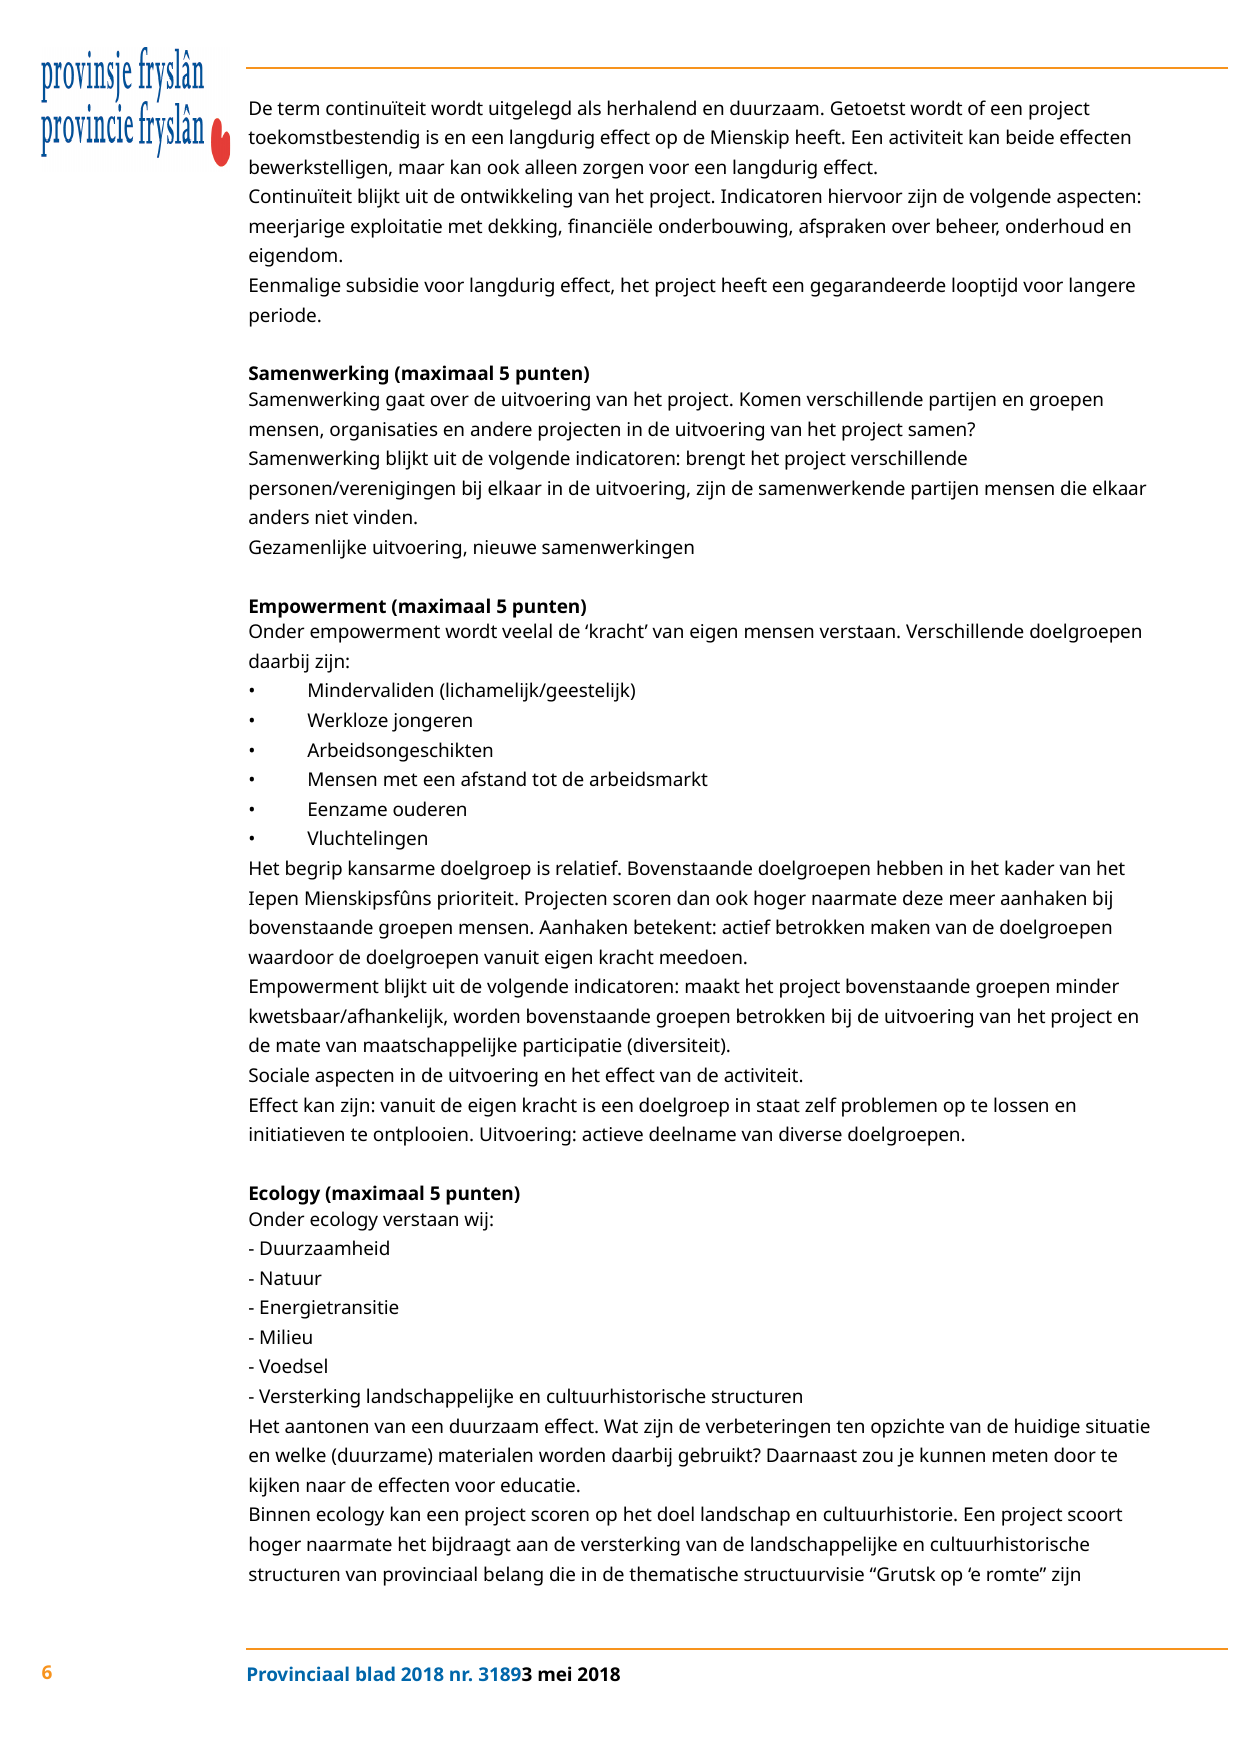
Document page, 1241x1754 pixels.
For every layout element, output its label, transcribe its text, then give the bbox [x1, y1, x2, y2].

table_header Ecology (maximaal 5 punten) [248, 1180, 1152, 1206]
table_header Empowerment (maximaal 5 punten) [248, 593, 1152, 618]
table_header Samenwerking (maximaal 5 punten) [248, 361, 1152, 386]
table_cell De term continuïteit wordt uitgelegd als herhalend en duurzaam. Getoetst wordt of een project toekomstbestendig is en een langdurig effect op de Mienskip heeft. Een activiteit kan beide effecten bewerkstelligen, maar kan ook alleen zorgen voor een langdurig effect. Continuïteit blijkt uit de ontwikkeling van het project. Indicatoren hiervoor zijn de volgende aspecten: meerjarige exploitatie met dekking, financiële onderbouwing, afspraken over beheer, onderhoud en eigendom. Eenmalige subsidie voor langdurig effect, het project heeft een gegarandeerde looptijd voor langere periode. [248, 95, 1152, 328]
picture [41, 47, 231, 172]
table_cell Onder empowerment wordt veelal de ‘kracht’ van eigen mensen verstaan. Verschillende doelgroepen daarbij zijn: Mindervaliden (lichamelijk/geestelijk) Werkloze jongeren Arbeidsongeschikten Mensen met een afstand tot de arbeidsmarkt Eenzame ouderen Vluchtelingen Het begrip kansarme doelgroep is relatief. Bovenstaande doelgroepen hebben in het kader van het Iepen Mienskipsfûns prioriteit. Projecten scoren dan ook hoger naarmate deze meer aanhaken bij bovenstaande groepen mensen. Aanhaken betekent: actief betrokken maken van de doelgroepen waardoor de doelgroepen vanuit eigen kracht meedoen. Empowerment blijkt uit de volgende indicatoren: maakt het project bovenstaande groepen minder kwetsbaar/afhankelijk, worden bovenstaande groepen betrokken bij de uitvoering van het project en de mate van maatschappelijke participatie (diversiteit). Sociale aspecten in de uitvoering en het effect van de activiteit. Effect kan zijn: vanuit de eigen kracht is een doelgroep in staat zelf problemen op te lossen en initiatieven te ontplooien. Uitvoering: actieve deelname van diverse doelgroepen. [248, 619, 1152, 1147]
table_cell Samenwerking gaat over de uitvoering van het project. Komen verschillende partijen en groepen mensen, organisaties en andere projecten in de uitvoering van het project samen? Samenwerking blijkt uit de volgende indicatoren: brengt het project verschillende personen/verenigingen bij elkaar in de uitvoering, zijn de samenwerkende partijen mensen die elkaar anders niet vinden. Gezamenlijke uitvoering, nieuwe samenwerkingen [248, 386, 1152, 560]
table_cell Onder ecology verstaan wij: - Duurzaamheid - Natuur - Energietransitie - Milieu - Voedsel - Versterking landschappelijke en cultuurhistorische structuren Het aantonen van een duurzaam effect. Wat zijn de verbeteringen ten opzichte van de huidige situatie en welke (duurzame) materialen worden daarbij gebruikt? Daarnaast zou je kunnen meten door te kijken naar de effecten voor educatie. Binnen ecology kan een project scoren op het doel landschap en cultuurhistorie. Een project scoort hoger naarmate het bijdraagt aan de versterking van de landschappelijke en cultuurhistorische structuren van provinciaal belang die in de thematische structuurvisie “Grutsk op ‘e romte” zijn [248, 1206, 1152, 1587]
